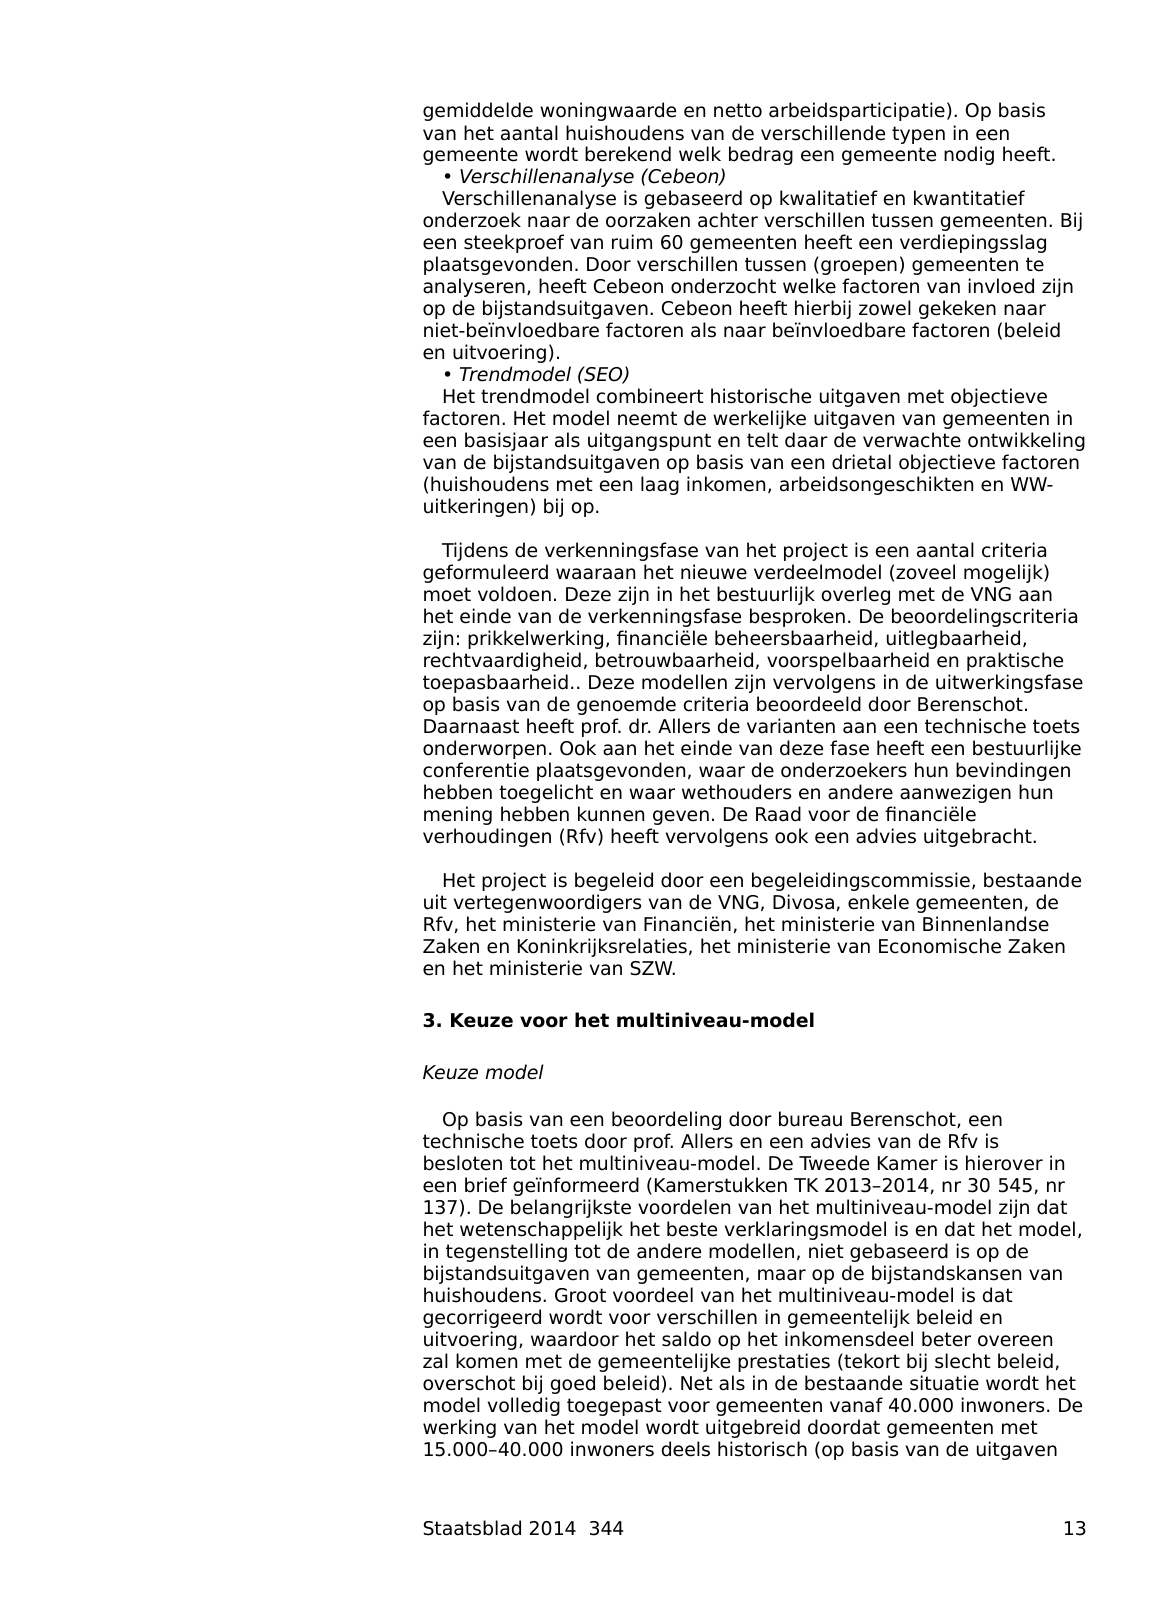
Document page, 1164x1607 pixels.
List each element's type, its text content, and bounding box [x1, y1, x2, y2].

subtitle 3. Keuze voor het multiniveau-model [422, 1010, 1087, 1032]
text • Verschillenanalyse (Cebeon) [422, 166, 1087, 188]
text • Trendmodel (SEO) [422, 364, 1087, 386]
text Verschillenanalyse is gebaseerd op kwalitatief en kwantitatief onderzoek naar de oorzaken achter verschillen tussen gemeenten. Bij een steekproef van ruim 60 gemeenten heeft een verdiepingsslag plaatsgevonden. Door verschillen tussen (groepen) gemeenten te analyseren, heeft Cebeon onderzocht welke factoren van invloed zijn op de bijstandsuitgaven. Cebeon heeft hierbij zowel gekeken naar niet-beïnvloedbare factoren als naar beïnvloedbare factoren (beleid en uitvoering). [422, 188, 1087, 364]
text gemiddelde woningwaarde en netto arbeidsparticipatie). Op basis van het aantal huishoudens van de verschillende typen in een gemeente wordt berekend welk bedrag een gemeente nodig heeft. [422, 100, 1087, 166]
text Op basis van een beoordeling door bureau Berenschot, een technische toets door prof. Allers en een advies van de Rfv is besloten tot het multiniveau-model. De Tweede Kamer is hierover in een brief geïnformeerd (Kamerstukken TK 2013–2014, nr 30 545, nr 137). De belangrijkste voordelen van het multiniveau-model zijn dat het wetenschappelijk het beste verklaringsmodel is en dat het model, in tegenstelling tot de andere modellen, niet gebaseerd is op de bijstandsuitgaven van gemeenten, maar op de bijstandskansen van huishoudens. Groot voordeel van het multiniveau-model is dat gecorrigeerd wordt voor verschillen in gemeentelijk beleid en uitvoering, waardoor het saldo op het inkomensdeel beter overeen zal komen met de gemeentelijke prestaties (tekort bij slecht beleid, overschot bij goed beleid). Net als in de bestaande situatie wordt het model volledig toegepast voor gemeenten vanaf 40.000 inwoners. De werking van het model wordt uitgebreid doordat gemeenten met 15.000–40.000 inwoners deels historisch (op basis van de uitgaven [422, 1109, 1087, 1461]
text Het project is begeleid door een begeleidingscommissie, bestaande uit vertegenwoordigers van de VNG, Divosa, enkele gemeenten, de Rfv, het ministerie van Financiën, het ministerie van Binnenlandse Zaken en Koninkrijksrelaties, het ministerie van Economische Zaken en het ministerie van SZW. [422, 870, 1087, 980]
subtitle Keuze model [422, 1062, 1087, 1084]
text Tijdens de verkenningsfase van het project is een aantal criteria geformuleerd waaraan het nieuwe verdeelmodel (zoveel mogelijk) moet voldoen. Deze zijn in het bestuurlijk overleg met de VNG aan het einde van de verkenningsfase besproken. De beoordelingscriteria zijn: prikkelwerking, financiële beheersbaarheid, uitlegbaarheid, rechtvaardigheid, betrouwbaarheid, voorspelbaarheid en praktische toepasbaarheid.. Deze modellen zijn vervolgens in de uitwerkingsfase op basis van de genoemde criteria beoordeeld door Berenschot. Daarnaast heeft prof. dr. Allers de varianten aan een technische toets onderworpen. Ook aan het einde van deze fase heeft een bestuurlijke conferentie plaatsgevonden, waar de onderzoekers hun bevindingen hebben toegelicht en waar wethouders en andere aanwezigen hun mening hebben kunnen geven. De Raad voor de financiële verhoudingen (Rfv) heeft vervolgens ook een advies uitgebracht. [422, 540, 1087, 848]
text Het trendmodel combineert historische uitgaven met objectieve factoren. Het model neemt de werkelijke uitgaven van gemeenten in een basisjaar als uitgangspunt en telt daar de verwachte ontwikkeling van de bijstandsuitgaven op basis van een drietal objectieve factoren (huishoudens met een laag inkomen, arbeidsongeschikten en WW-uitkeringen) bij op. [422, 386, 1087, 518]
